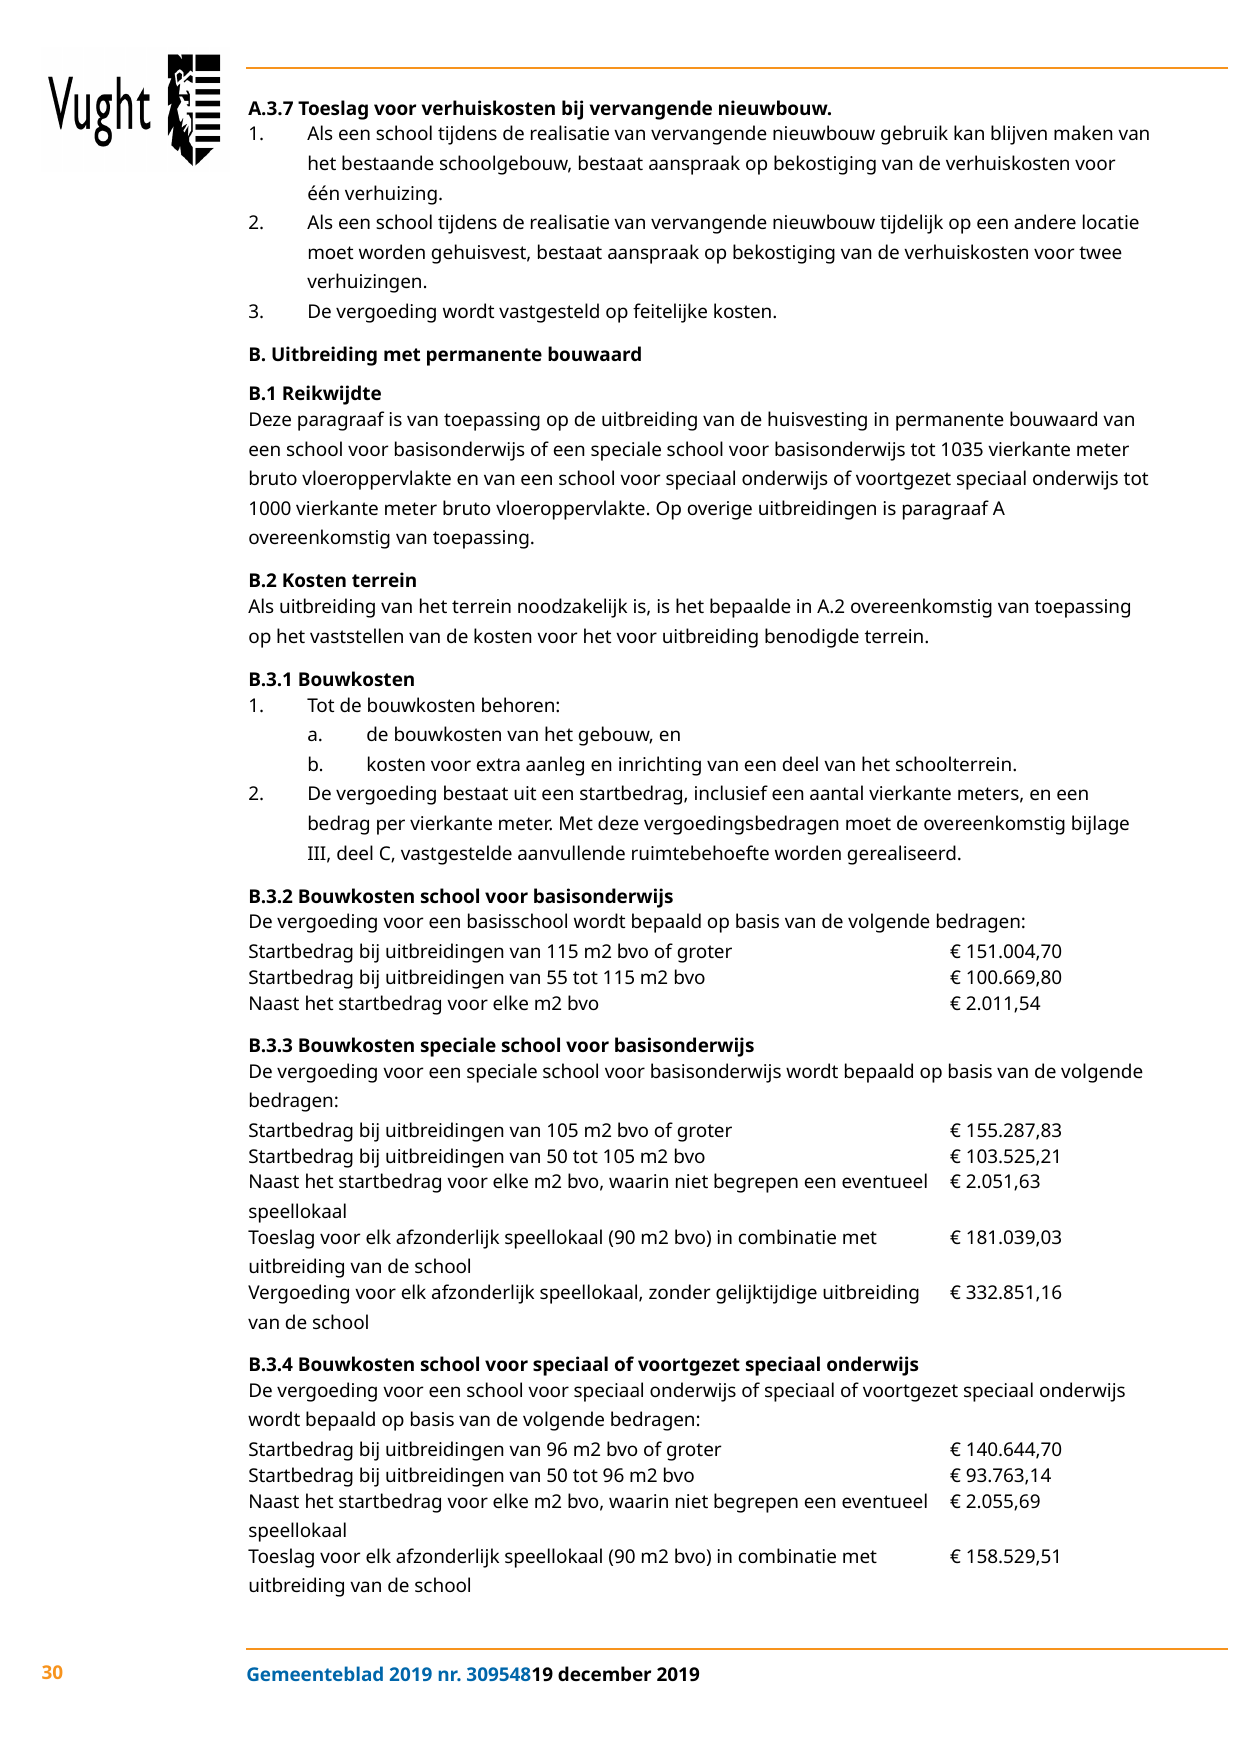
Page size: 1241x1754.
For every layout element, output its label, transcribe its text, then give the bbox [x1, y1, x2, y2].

table_cell € 332.851,16 [950, 1279, 1152, 1334]
text De vergoeding voor een basisschool wordt bepaald op basis van de volgende bedragen: [248, 908, 1152, 934]
table_header Startbedrag bij uitbreidingen van 105 m2 bvo of groter [248, 1117, 950, 1143]
text De vergoeding voor een school voor speciaal onderwijs of speciaal of voortgezet speciaal onderwijs wordt bepaald op basis van de volgende bedragen: [248, 1377, 1152, 1432]
table_header Startbedrag bij uitbreidingen van 96 m2 bvo of groter [248, 1436, 950, 1462]
text B.2 Kosten terrein [248, 568, 1152, 593]
list Tot de bouwkosten behoren: [248, 692, 1152, 717]
table_cell € 2.055,69 [950, 1488, 1152, 1543]
table_cell Toeslag voor elk afzonderlijk speellokaal (90 m2 bvo) in combinatie met uitbreiding van de school [248, 1224, 950, 1279]
table_cell Toeslag voor elk afzonderlijk speellokaal (90 m2 bvo) in combinatie met uitbreiding van de school [248, 1543, 950, 1598]
table_header Startbedrag bij uitbreidingen van 115 m2 bvo of groter [248, 938, 950, 964]
text B.1 Reikwijdte [248, 380, 1152, 406]
table_cell € 2.051,63 [950, 1169, 1152, 1224]
text B.3.4 Bouwkosten school voor speciaal of voortgezet speciaal onderwijs [248, 1351, 1152, 1377]
table_cell € 103.525,21 [950, 1143, 1152, 1169]
text B.3.3 Bouwkosten speciale school voor basisonderwijs [248, 1032, 1152, 1058]
list Als een school tijdens de realisatie van vervangende nieuwbouw tijdelijk op een andere locatie moet worden gehuisvest, bestaat aanspraak op bekostiging van de verhuiskosten voor twee verhuizingen. [248, 209, 1152, 294]
text De vergoeding voor een speciale school voor basisonderwijs wordt bepaald op basis van de volgende bedragen: [248, 1058, 1152, 1113]
table_cell Startbedrag bij uitbreidingen van 50 tot 96 m2 bvo [248, 1462, 950, 1488]
table_header € 151.004,70 [950, 938, 1152, 964]
table_cell € 181.039,03 [950, 1224, 1152, 1279]
list kosten voor extra aanleg en inrichting van een deel van het schoolterrein. [307, 751, 1152, 777]
text A.3.7 Toeslag voor verhuiskosten bij vervangende nieuwbouw. [248, 95, 1152, 121]
picture [41, 47, 231, 172]
table_cell Naast het startbedrag voor elke m2 bvo, waarin niet begrepen een eventueel speellokaal [248, 1488, 950, 1543]
table_cell Startbedrag bij uitbreidingen van 55 tot 115 m2 bvo [248, 964, 950, 990]
table_cell € 2.011,54 [950, 990, 1152, 1015]
table_cell € 158.529,51 [950, 1543, 1152, 1598]
table_cell € 93.763,14 [950, 1462, 1152, 1488]
text B.3.1 Bouwkosten [248, 666, 1152, 692]
table_cell € 100.669,80 [950, 964, 1152, 990]
list De vergoeding wordt vastgesteld op feitelijke kosten. [248, 298, 1152, 324]
text Deze paragraaf is van toepassing op de uitbreiding van de huisvesting in permanente bouwaard van een school voor basisonderwijs of een speciale school voor basisonderwijs tot 1035 vierkante meter bruto vloeroppervlakte en van een school voor speciaal onderwijs of voortgezet speciaal onderwijs tot 1000 vierkante meter bruto vloeroppervlakte. Op overige uitbreidingen is paragraaf A overeenkomstig van toepassing. [248, 406, 1152, 550]
list De vergoeding bestaat uit een startbedrag, inclusief een aantal vierkante meters, en een bedrag per vierkante meter. Met deze vergoedingsbedragen moet de overeenkomstig bijlage III, deel C, vastgestelde aanvullende ruimtebehoefte worden gerealiseerd. [248, 781, 1152, 865]
table_header € 155.287,83 [950, 1117, 1152, 1143]
table_cell Vergoeding voor elk afzonderlijk speellokaal, zonder gelijktijdige uitbreiding van de school [248, 1279, 950, 1334]
table_cell Startbedrag bij uitbreidingen van 50 tot 105 m2 bvo [248, 1143, 950, 1169]
text Als uitbreiding van het terrein noodzakelijk is, is het bepaalde in A.2 overeenkomstig van toepassing op het vaststellen van de kosten voor het voor uitbreiding benodigde terrein. [248, 593, 1152, 649]
text B. Uitbreiding met permanente bouwaard [248, 341, 1152, 367]
table_cell Naast het startbedrag voor elke m2 bvo, waarin niet begrepen een eventueel speellokaal [248, 1169, 950, 1224]
table_cell Naast het startbedrag voor elke m2 bvo [248, 990, 950, 1015]
text B.3.2 Bouwkosten school voor basisonderwijs [248, 883, 1152, 908]
list de bouwkosten van het gebouw, en [307, 721, 1152, 747]
list Als een school tijdens de realisatie van vervangende nieuwbouw gebruik kan blijven maken van het bestaande schoolgebouw, bestaat aanspraak op bekostiging van de verhuiskosten voor één verhuizing. [248, 121, 1152, 205]
table_header € 140.644,70 [950, 1436, 1152, 1462]
